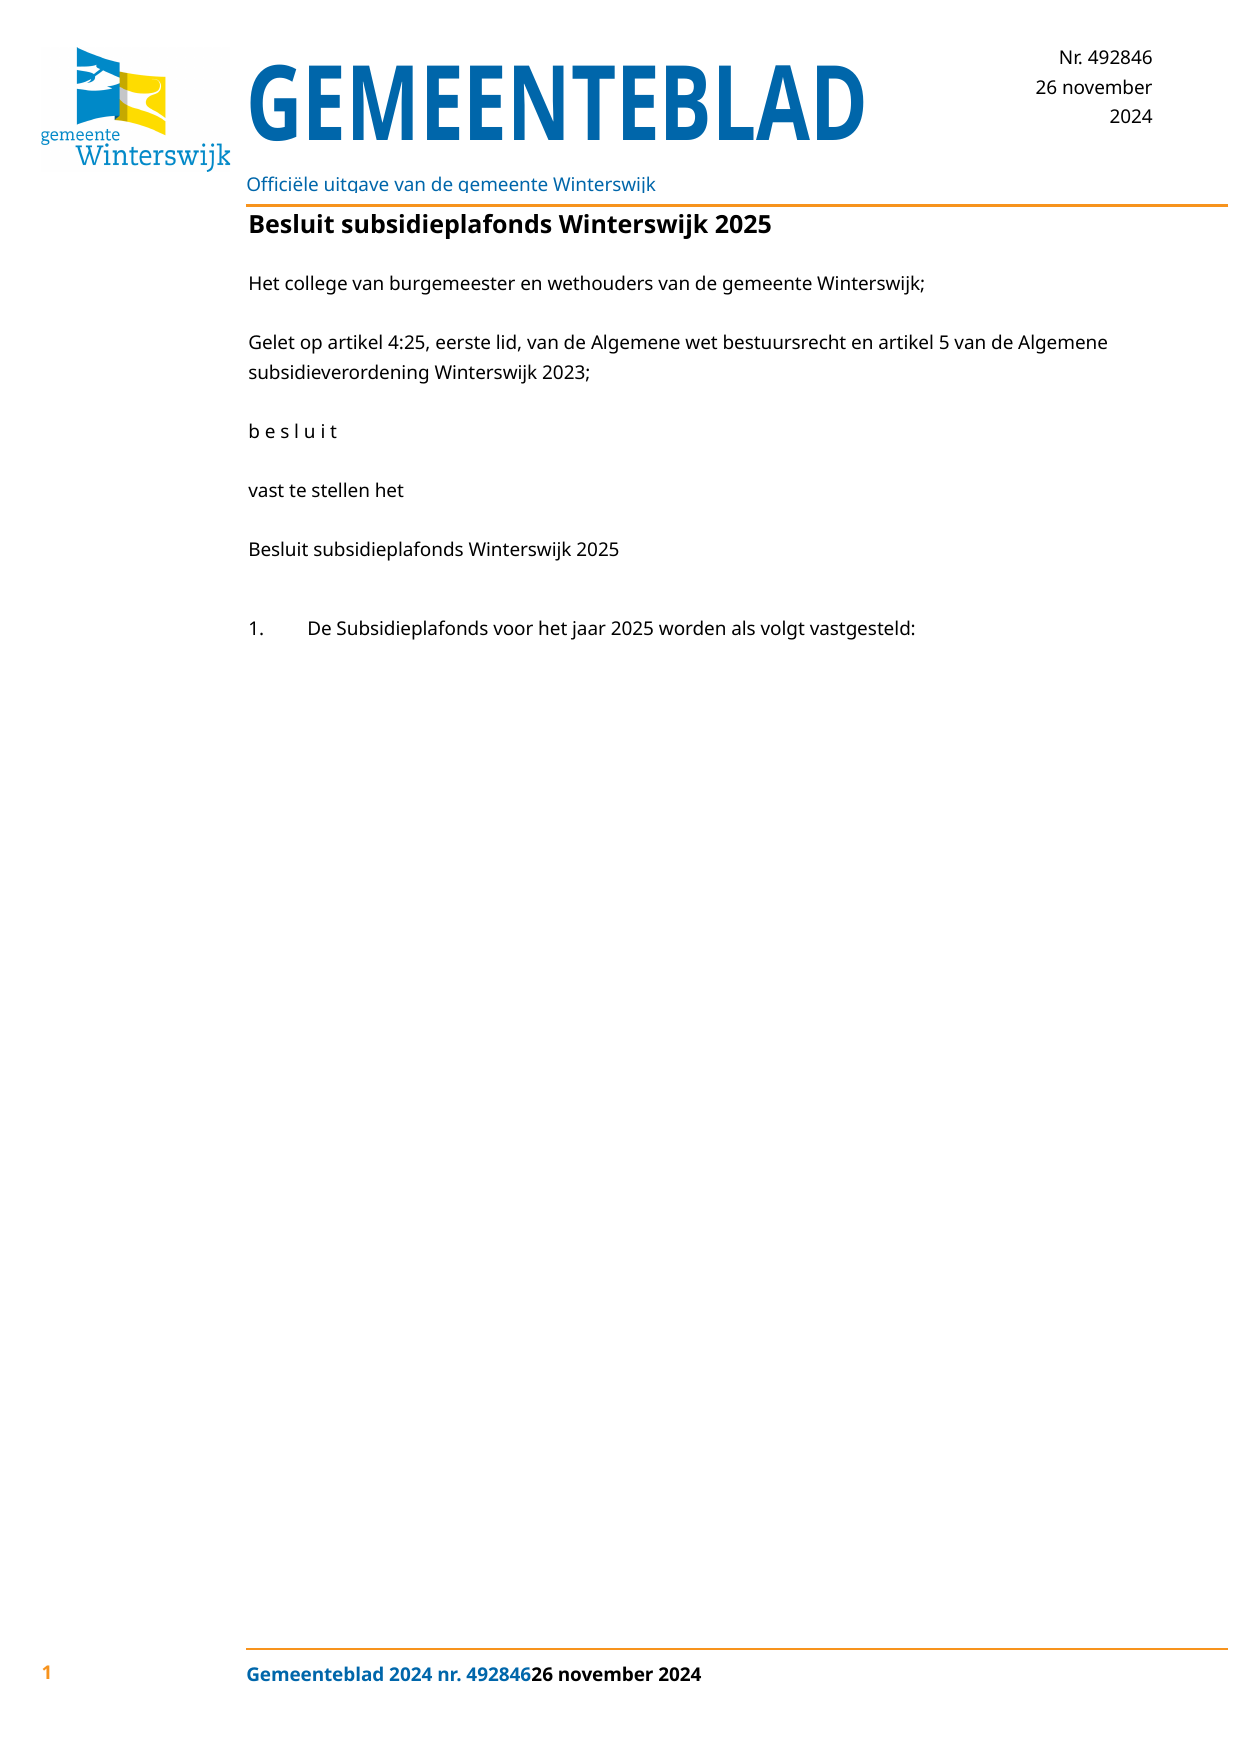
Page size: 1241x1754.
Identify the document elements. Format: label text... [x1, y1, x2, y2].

list De Subsidieplafonds voor het jaar 2025 worden als volgt vastgesteld: [248, 615, 1152, 641]
text Het college van burgemeester en wethouders van de gemeente Winterswijk; [248, 270, 1152, 296]
text Gelet op artikel 4:25, eerste lid, van de Algemene wet bestuursrecht en artikel 5 van de Algemene subsidieverordening Winterswijk 2023; [248, 329, 1152, 385]
text vast te stellen het [248, 477, 1152, 503]
text Besluit subsidieplafonds Winterswijk 2025 [248, 537, 1152, 562]
text b e s l u i t [248, 418, 1152, 444]
picture [41, 47, 231, 172]
picture [225, 153, 231, 162]
text Besluit subsidieplafonds Winterswijk 2025 [248, 207, 1152, 241]
